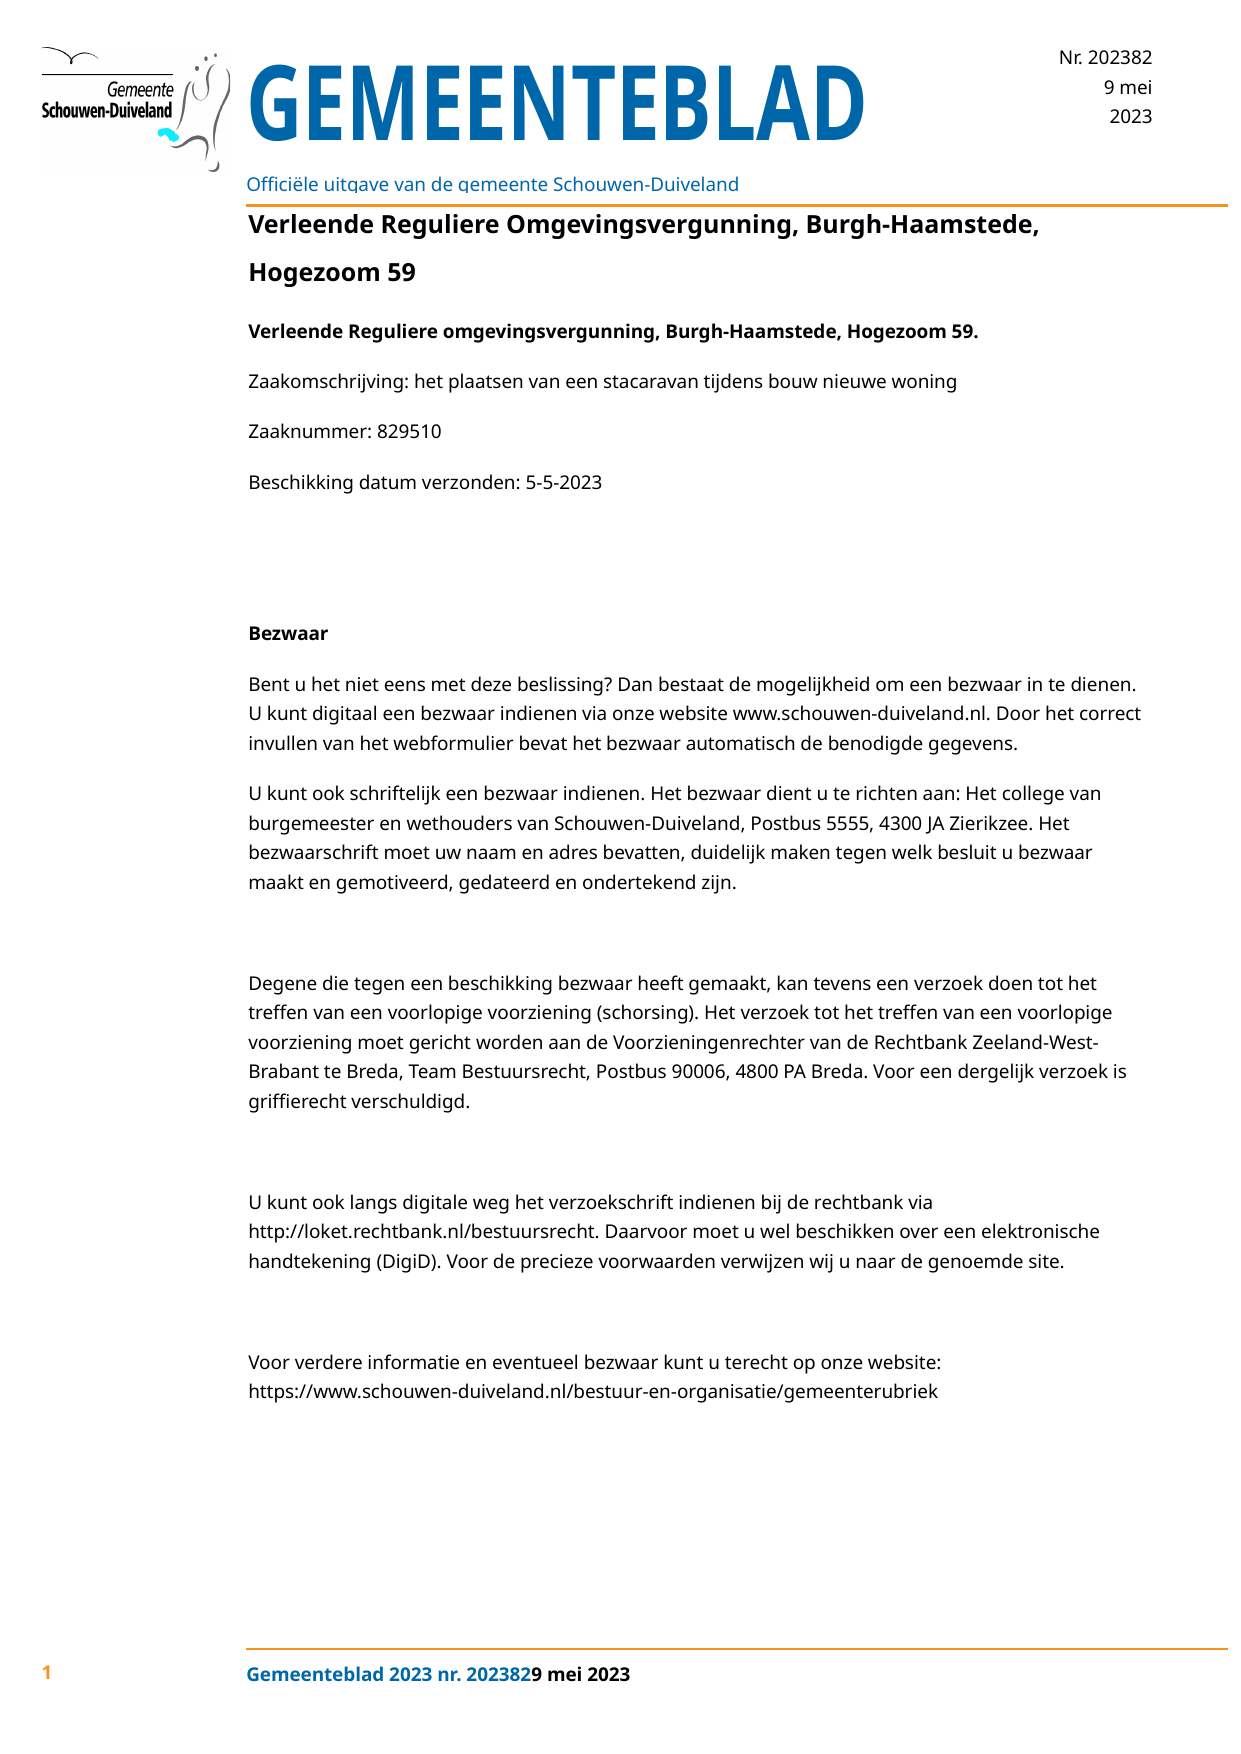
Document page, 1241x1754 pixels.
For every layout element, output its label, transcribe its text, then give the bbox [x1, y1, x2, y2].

text Bent u het niet eens met deze beslissing? Dan bestaat de mogelijkheid om een bezwaar in te dienen. U kunt digitaal een bezwaar indienen via onze website www.schouwen-duiveland.nl. Door het correct invullen van het webformulier bevat het bezwaar automatisch de benodigde gegevens. [248, 671, 1152, 756]
text Voor verdere informatie en eventueel bezwaar kunt u terecht op onze website: https://www.schouwen-duiveland.nl/bestuur-en-organisatie/gemeenterubriek [248, 1349, 1152, 1404]
text Bezwaar [248, 620, 1152, 646]
text U kunt ook schriftelijk een bezwaar indienen. Het bezwaar dient u te richten aan: Het college van burgemeester en wethouders van Schouwen-Duiveland, Postbus 5555, 4300 JA Zierikzee. Het bezwaarschrift moet uw naam en adres bevatten, duidelijk maken tegen welk besluit u bezwaar maakt en gemotiveerd, gedateerd en ondertekend zijn. [248, 780, 1152, 895]
text Verleende Reguliere Omgevingsvergunning, Burgh-Haamstede, Hogezoom 59 [248, 207, 1152, 288]
text Verleende Reguliere omgevingsvergunning, Burgh-Haamstede, Hogezoom 59. [248, 318, 1152, 344]
text U kunt ook langs digitale weg het verzoekschrift indienen bij de rechtbank via http://loket.rechtbank.nl/bestuursrecht. Daarvoor moet u wel beschikken over een elektronische handtekening (DigiD). Voor de precieze voorwaarden verwijzen wij u naar de genoemde site. [248, 1189, 1152, 1274]
picture [41, 47, 231, 172]
text Zaaknummer: 829510 [248, 419, 1152, 444]
text Degene die tegen een beschikking bezwaar heeft gemaakt, kan tevens een verzoek doen tot het treffen van een voorlopige voorziening (schorsing). Het verzoek tot het treffen van een voorlopige voorziening moet gericht worden aan de Voorzieningenrechter van de Rechtbank Zeeland-West-Brabant te Breda, Team Bestuursrecht, Postbus 90006, 4800 PA Breda. Voor een dergelijk verzoek is griffierecht verschuldigd. [248, 970, 1152, 1114]
text Zaakomschrijving: het plaatsen van een stacaravan tijdens bouw nieuwe woning [248, 368, 1152, 394]
text Beschikking datum verzonden: 5-5-2023 [248, 469, 1152, 495]
